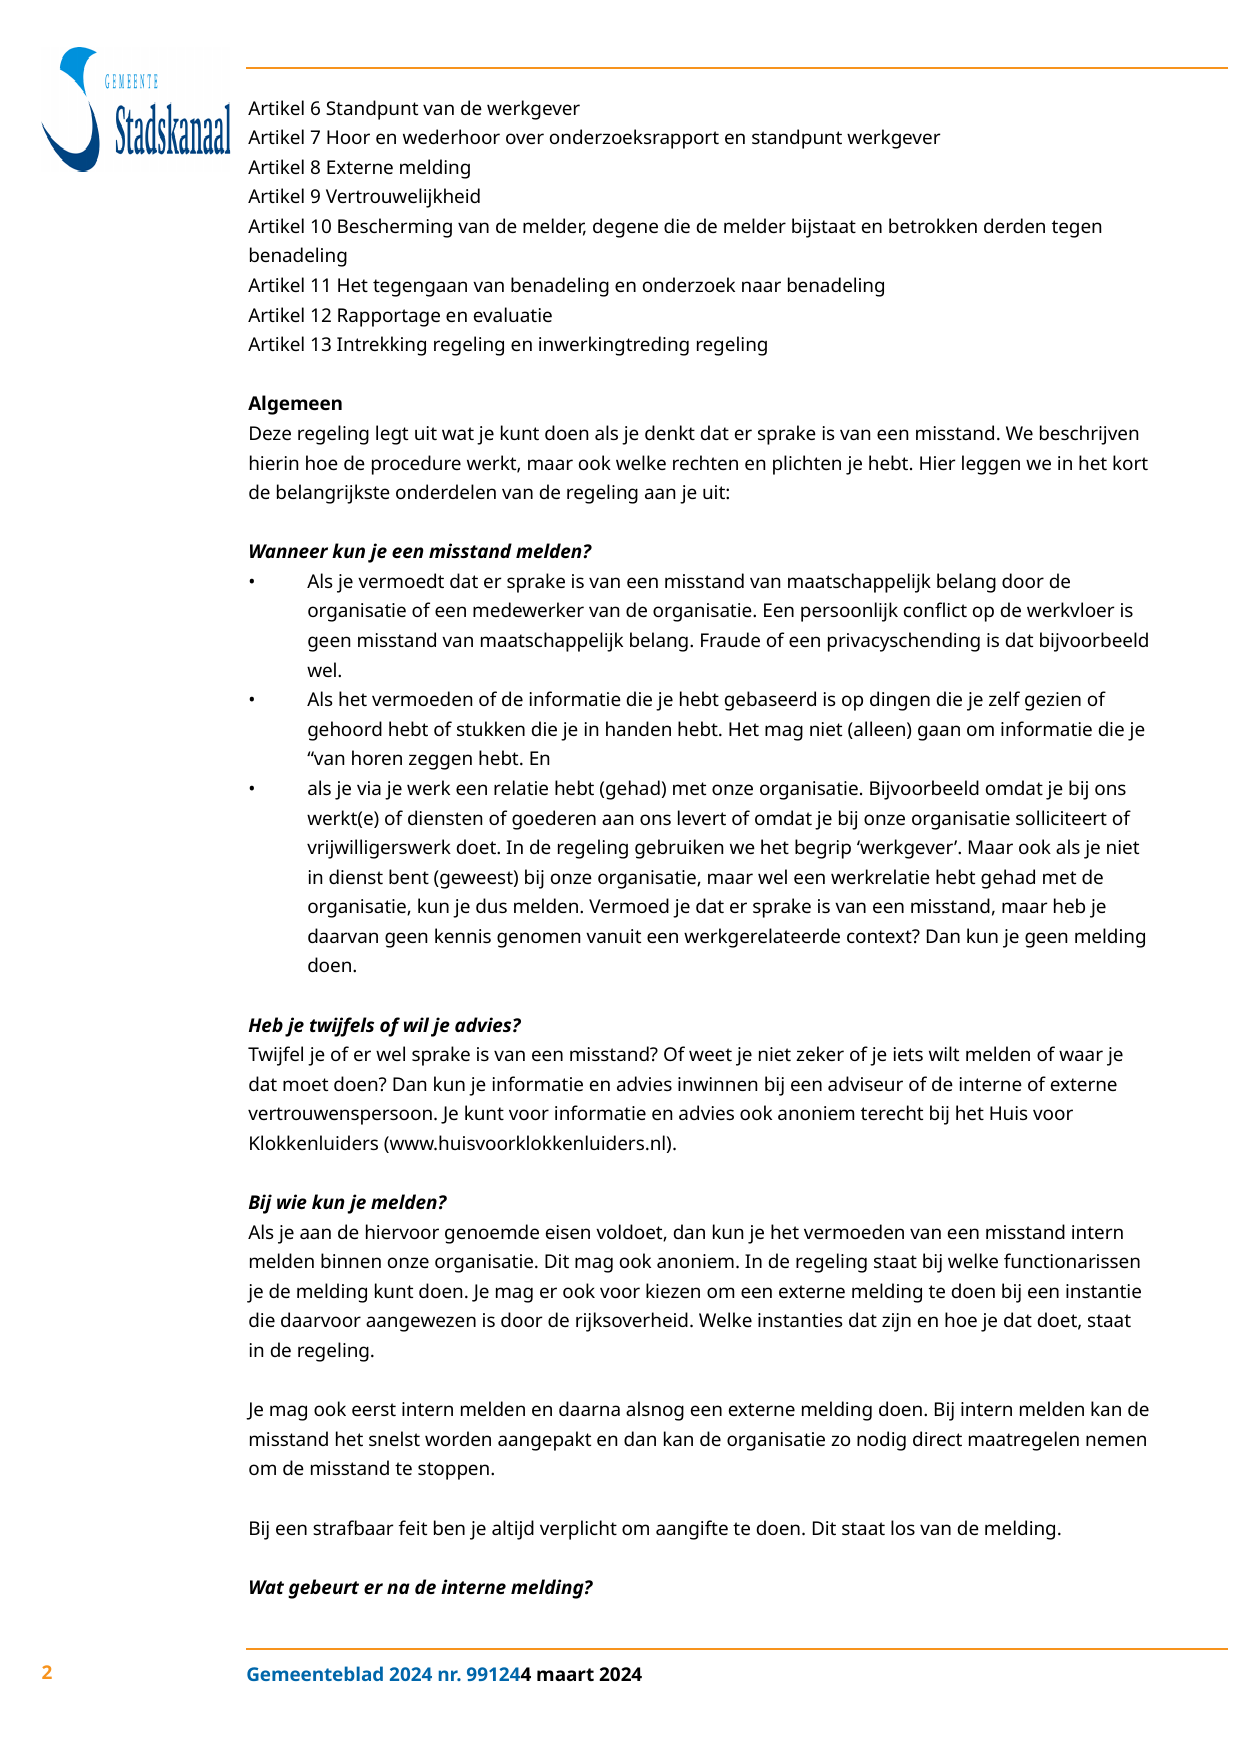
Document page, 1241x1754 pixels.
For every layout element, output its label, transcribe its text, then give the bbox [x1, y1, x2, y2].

text Artikel 10 Bescherming van de melder, degene die de melder bijstaat en betrokken derden tegen benadeling [248, 213, 1152, 268]
text Artikel 6 Standpunt van de werkgever [248, 95, 1152, 121]
list Als je vermoedt dat er sprake is van een misstand van maatschappelijk belang door de organisatie of een medewerker van de organisatie. Een persoonlijk conflict op de werkvloer is geen misstand van maatschappelijk belang. Fraude of een privacyschending is dat bijvoorbeeld wel. [248, 568, 1152, 683]
text Artikel 8 Externe melding [248, 154, 1152, 180]
text Wanneer kun je een misstand melden? [248, 538, 1152, 564]
text Heb je twijfels of wil je advies? [248, 1012, 1152, 1038]
text Twijfel je of er wel sprake is van een misstand? Of weet je niet zeker of je iets wilt melden of waar je dat moet doen? Dan kun je informatie en advies inwinnen bij een adviseur of de interne of externe vertrouwenspersoon. Je kunt voor informatie en advies ook anoniem terecht bij het Huis voor Klokkenluiders (www.huisvoorklokkenluiders.nl). [248, 1041, 1152, 1156]
text Bij wie kun je melden? [248, 1189, 1152, 1215]
text Artikel 7 Hoor en wederhoor over onderzoeksrapport en standpunt werkgever [248, 124, 1152, 150]
text Bij een strafbaar feit ben je altijd verplicht om aangifte te doen. Dit staat los van de melding. [248, 1515, 1152, 1541]
text Algemeen [248, 391, 1152, 416]
text Artikel 9 Vertrouwelijkheid [248, 183, 1152, 209]
text Als je aan de hiervoor genoemde eisen voldoet, dan kun je het vermoeden van een misstand intern melden binnen onze organisatie. Dit mag ook anoniem. In de regeling staat bij welke functionarissen je de melding kunt doen. Je mag er ook voor kiezen om een externe melding te doen bij een instantie die daarvoor aangewezen is door de rijksoverheid. Welke instanties dat zijn en hoe je dat doet, staat in de regeling. [248, 1219, 1152, 1363]
text Je mag ook eerst intern melden en daarna alsnog een externe melding doen. Bij intern melden kan de misstand het snelst worden aangepakt en dan kan de organisatie zo nodig direct maatregelen nemen om de misstand te stoppen. [248, 1396, 1152, 1481]
text Artikel 12 Rapportage en evaluatie [248, 302, 1152, 328]
picture [41, 47, 231, 172]
list Als het vermoeden of de informatie die je hebt gebaseerd is op dingen die je zelf gezien of gehoord hebt of stukken die je in handen hebt. Het mag niet (alleen) gaan om informatie die je “van horen zeggen hebt. En [248, 686, 1152, 771]
text Wat gebeurt er na de interne melding? [248, 1574, 1152, 1600]
text Artikel 11 Het tegengaan van benadeling en onderzoek naar benadeling [248, 272, 1152, 298]
list als je via je werk een relatie hebt (gehad) met onze organisatie. Bijvoorbeeld omdat je bij ons werkt(e) of diensten of goederen aan ons levert of omdat je bij onze organisatie solliciteert of vrijwilligerswerk doet. In de regeling gebruiken we het begrip ‘werkgever’. Maar ook als je niet in dienst bent (geweest) bij onze organisatie, maar wel een werkrelatie hebt gehad met de organisatie, kun je dus melden. Vermoed je dat er sprake is van een misstand, maar heb je daarvan geen kennis genomen vanuit een werkgerelateerde context? Dan kun je geen melding doen. [248, 775, 1152, 978]
text Deze regeling legt uit wat je kunt doen als je denkt dat er sprake is van een misstand. We beschrijven hierin hoe de procedure werkt, maar ook welke rechten en plichten je hebt. Hier leggen we in het kort de belangrijkste onderdelen van de regeling aan je uit: [248, 420, 1152, 505]
text Artikel 13 Intrekking regeling en inwerkingtreding regeling [248, 331, 1152, 357]
